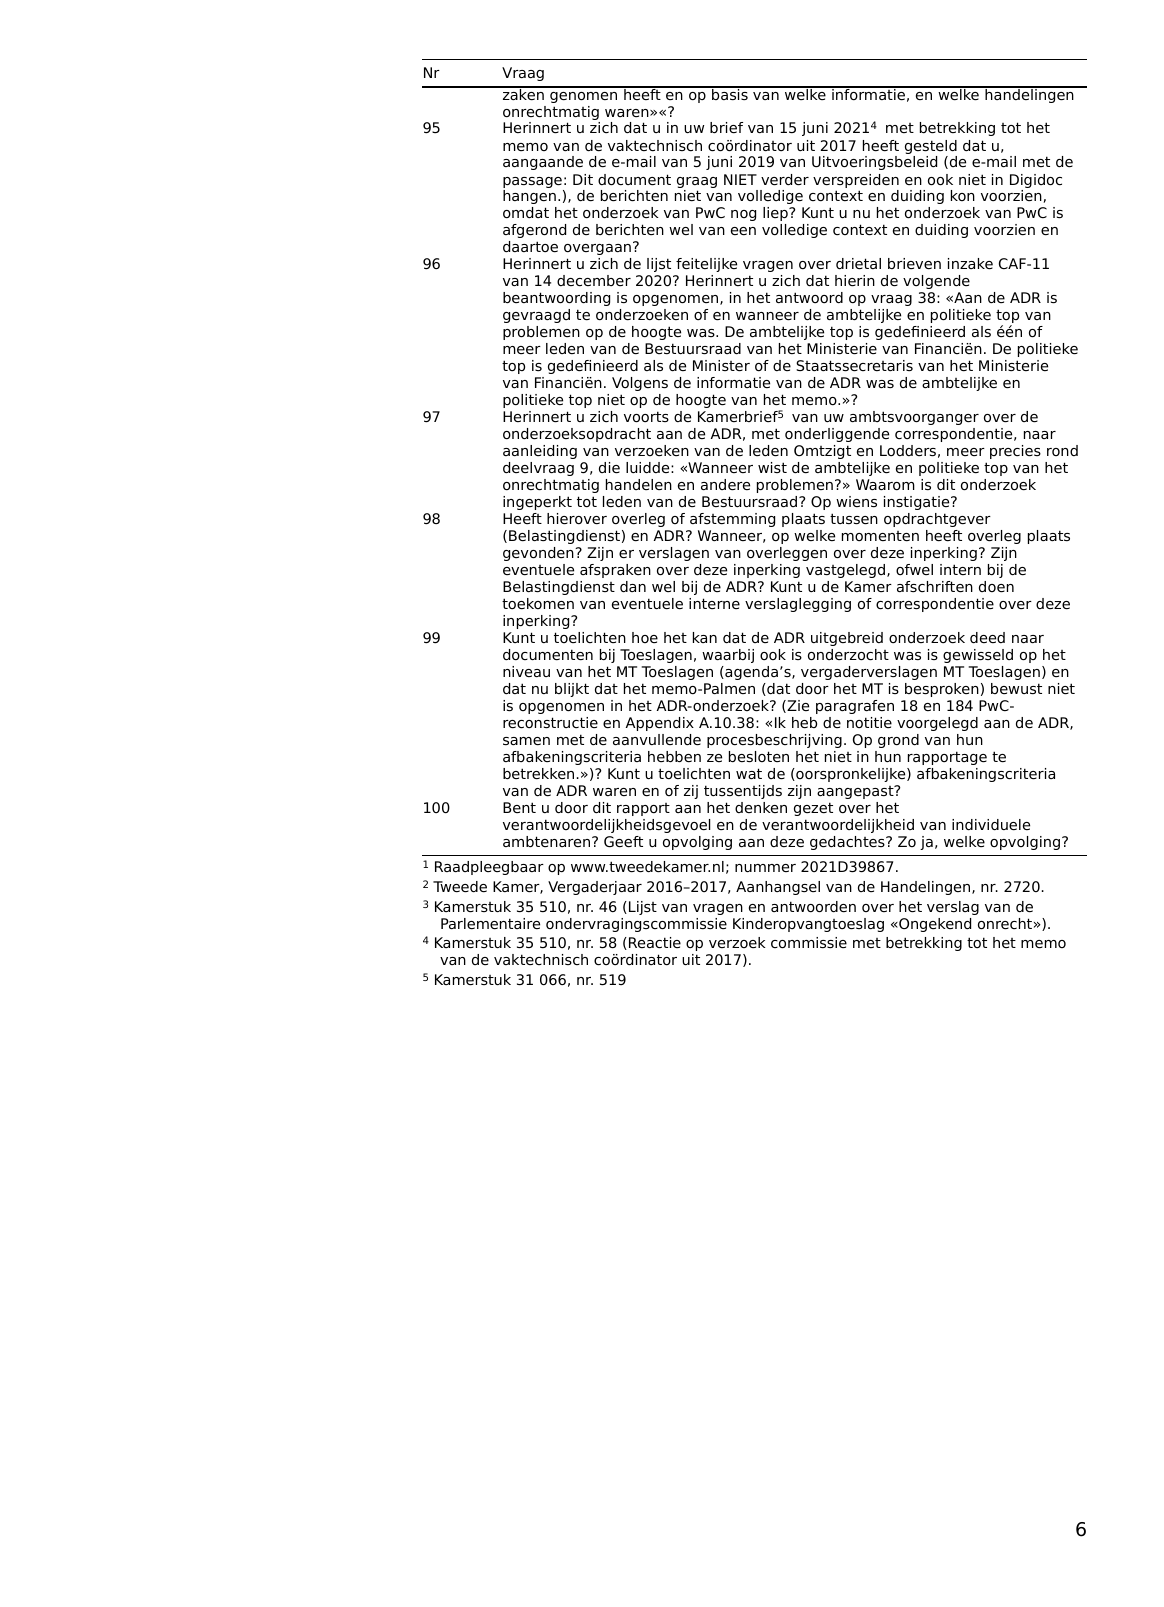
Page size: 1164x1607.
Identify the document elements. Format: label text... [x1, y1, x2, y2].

table_header Nr [422, 60, 496, 86]
table_cell Bent u door dit rapport aan het denken gezet over het verantwoordelijkheidsgevoel en de verantwoordelijkheid van individuele ambtenaren? Geeft u opvolging aan deze gedachtes? Zo ja, welke opvolging? [496, 800, 1087, 855]
table_cell Kunt u toelichten hoe het kan dat de ADR uitgebreid onderzoek deed naar documenten bij Toeslagen, waarbij ook is onderzocht was is gewisseld op het niveau van het MT Toeslagen (agenda’s, vergaderverslagen MT Toeslagen) en dat nu blijkt dat het memo-Palmen (dat door het MT is besproken) bewust niet is opgenomen in het ADR-onderzoek? (Zie paragrafen 18 en 184 PwC-reconstructie en Appendix A.10.38: «Ik heb de notitie voorgelegd aan de ADR, samen met de aanvullende procesbeschrijving. Op grond van hun afbakeningscriteria hebben ze besloten het niet in hun rapportage te betrekken.»)? Kunt u toelichten wat de (oorspronkelijke) afbakeningscriteria van de ADR waren en of zij tussentijds zijn aangepast? [496, 630, 1087, 799]
table_cell [422, 88, 496, 120]
table_header Vraag [496, 60, 1087, 86]
table_cell 96 [422, 256, 496, 409]
table_cell 1 Raadpleegbaar op www.tweedekamer.nl; nummer 2021D39867. 2 Tweede Kamer, Vergaderjaar 2016–2017, Aanhangsel van de Handelingen, nr. 2720. 3 Kamerstuk 35 510, nr. 46 (Lijst van vragen en antwoorden over het verslag van de Parlementaire ondervragingscommissie Kinderopvangtoeslag «Ongekend onrecht»). 4 Kamerstuk 35 510, nr. 58 (Reactie op verzoek commissie met betrekking tot het memo van de vaktechnisch coördinator uit 2017). 5 Kamerstuk 31 066, nr. 519 [422, 856, 1087, 989]
table_cell Herinnert u zich voorts de Kamerbrief5 van uw ambtsvoorganger over de onderzoeksopdracht aan de ADR, met onderliggende correspondentie, naar aanleiding van verzoeken van de leden Omtzigt en Lodders, meer precies rond deelvraag 9, die luidde: «Wanneer wist de ambtelijke en politieke top van het onrechtmatig handelen en andere problemen?» Waarom is dit onderzoek ingeperkt tot leden van de Bestuursraad? Op wiens instigatie? [496, 409, 1087, 511]
table_cell 97 [422, 409, 496, 511]
table_cell Herinnert u zich de lijst feitelijke vragen over drietal brieven inzake CAF-11 van 14 december 2020? Herinnert u zich dat hierin de volgende beantwoording is opgenomen, in het antwoord op vraag 38: «Aan de ADR is gevraagd te onderzoeken of en wanneer de ambtelijke en politieke top van problemen op de hoogte was. De ambtelijke top is gedefinieerd als één of meer leden van de Bestuursraad van het Ministerie van Financiën. De politieke top is gedefinieerd als de Minister of de Staatssecretaris van het Ministerie van Financiën. Volgens de informatie van de ADR was de ambtelijke en politieke top niet op de hoogte van het memo.»? [496, 256, 1087, 409]
table_cell 95 [422, 120, 496, 256]
table_cell Herinnert u zich dat u in uw brief van 15 juni 20214 met betrekking tot het memo van de vaktechnisch coördinator uit 2017 heeft gesteld dat u, aangaande de e-mail van 5 juni 2019 van Uitvoeringsbeleid (de e-mail met de passage: Dit document graag NIET verder verspreiden en ook niet in Digidoc hangen.), de berichten niet van volledige context en duiding kon voorzien, omdat het onderzoek van PwC nog liep? Kunt u nu het onderzoek van PwC is afgerond de berichten wel van een volledige context en duiding voorzien en daartoe overgaan? [496, 120, 1087, 256]
table_cell 100 [422, 800, 496, 855]
table_cell 98 [422, 511, 496, 630]
table_cell zaken genomen heeft en op basis van welke informatie, en welke handelingen onrechtmatig waren»«? [496, 88, 1087, 120]
table_cell 99 [422, 630, 496, 799]
table_cell Heeft hierover overleg of afstemming plaats tussen opdrachtgever (Belastingdienst) en ADR? Wanneer, op welke momenten heeft overleg plaats gevonden? Zijn er verslagen van overleggen over deze inperking? Zijn eventuele afspraken over deze inperking vastgelegd, ofwel intern bij de Belastingdienst dan wel bij de ADR? Kunt u de Kamer afschriften doen toekomen van eventuele interne verslaglegging of correspondentie over deze inperking? [496, 511, 1087, 630]
